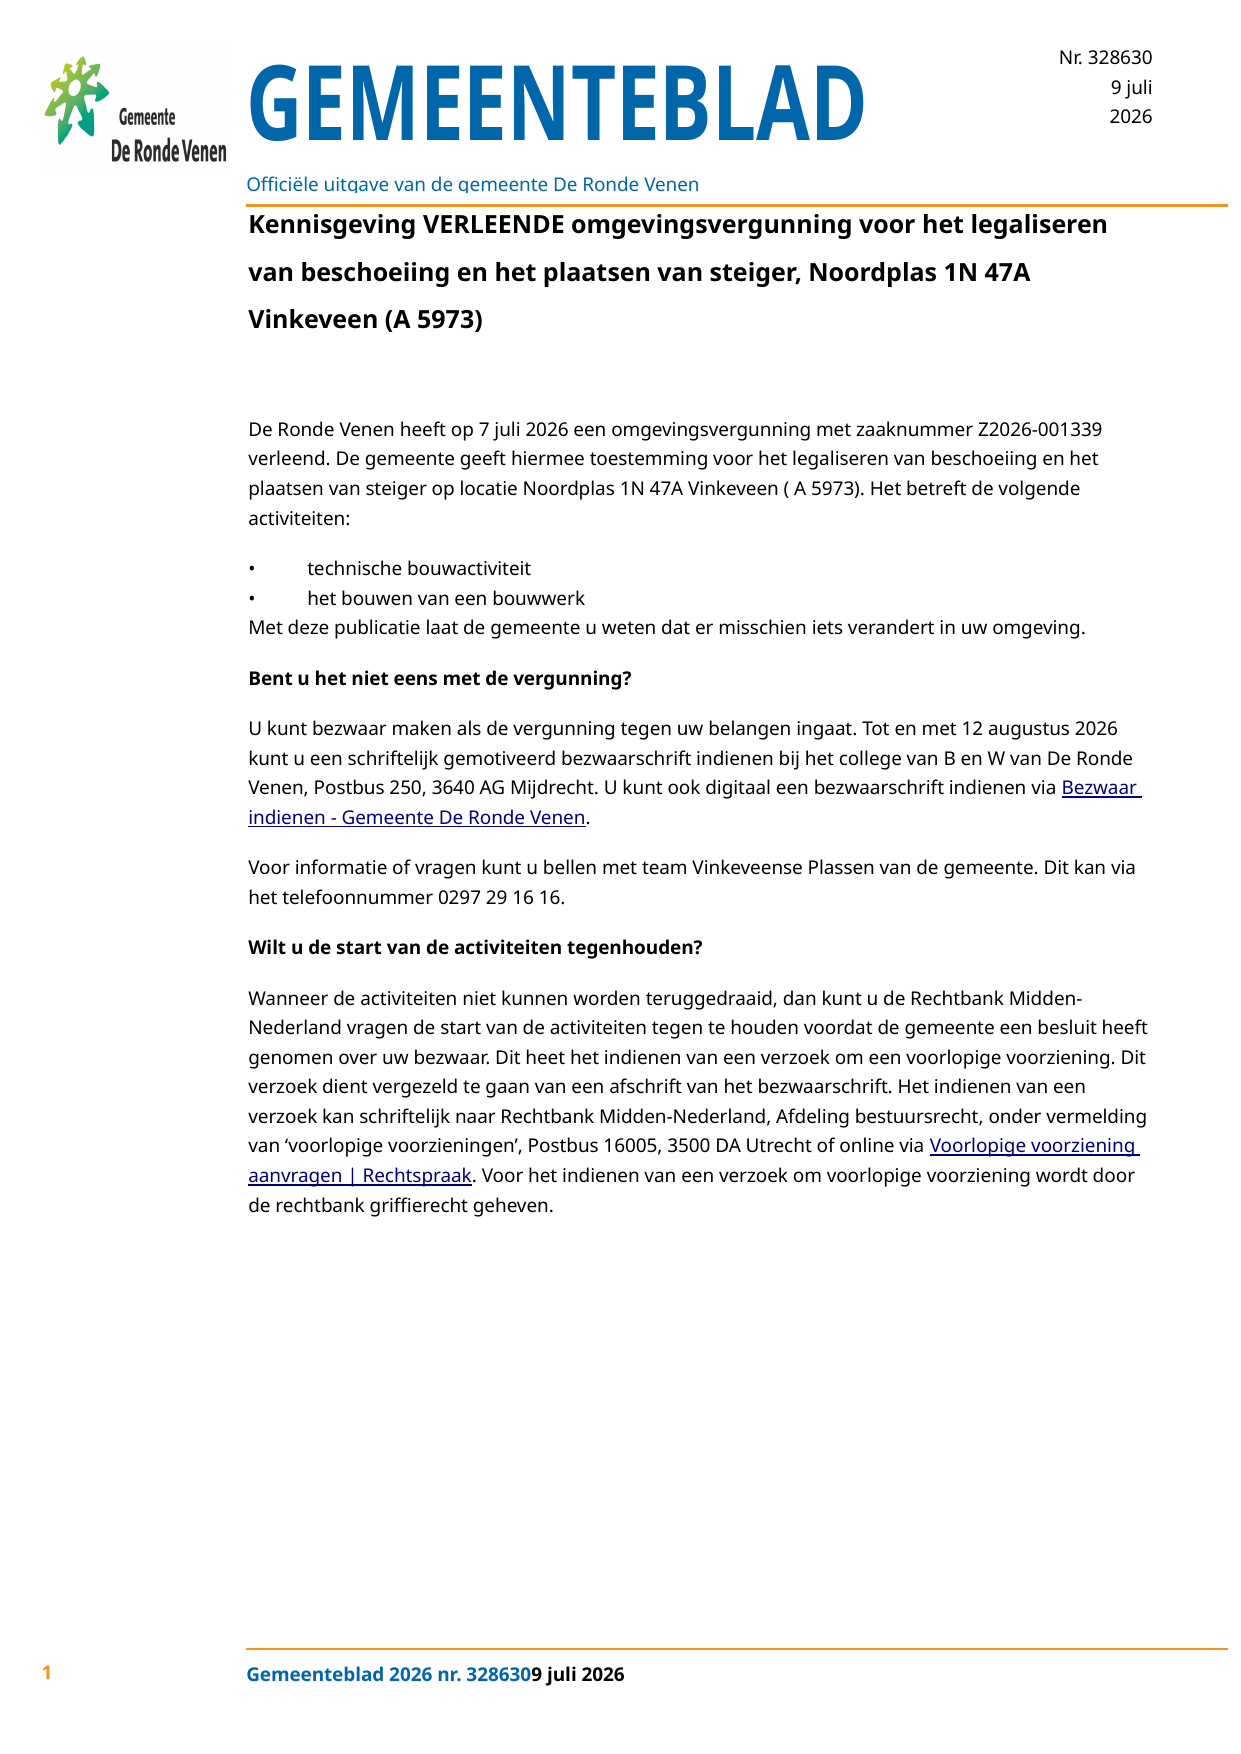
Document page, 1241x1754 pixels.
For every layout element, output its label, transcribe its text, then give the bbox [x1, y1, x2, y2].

picture [41, 47, 231, 172]
list technische bouwactiviteit [248, 555, 1152, 581]
text Met deze publicatie laat de gemeente u weten dat er misschien iets verandert in uw omgeving. [248, 614, 1152, 640]
text De Ronde Venen heeft op 7 juli 2026 een omgevingsvergunning met zaaknummer Z2026-001339 verleend. De gemeente geeft hiermee toestemming voor het legaliseren van beschoeiing en het plaatsen van steiger op locatie Noordplas 1N 47A Vinkeveen ( A 5973). Het betreft de volgende activiteiten: [248, 416, 1152, 530]
text Wanneer de activiteiten niet kunnen worden teruggedraaid, dan kunt u de Rechtbank Midden-Nederland vragen de start van de activiteiten tegen te houden voordat de gemeente een besluit heeft genomen over uw bezwaar. Dit heet het indienen van een verzoek om een voorlopige voorziening. Dit verzoek dient vergezeld te gaan van een afschrift van het bezwaarschrift. Het indienen van een verzoek kan schriftelijk naar Rechtbank Midden-Nederland, Afdeling bestuursrecht, onder vermelding van ‘voorlopige voorzieningen’, Postbus 16005, 3500 DA Utrecht of online via Voorlopige voorziening aanvragen | Rechtspraak. Voor het indienen van een verzoek om voorlopige voorziening wordt door de rechtbank griffierecht geheven. [248, 985, 1152, 1217]
list het bouwen van een bouwwerk [248, 585, 1152, 610]
text Kennisgeving VERLEENDE omgevingsvergunning voor het legaliseren van beschoeiing en het plaatsen van steiger, Noordplas 1N 47A Vinkeveen (A 5973) [248, 207, 1152, 336]
text Voor informatie of vragen kunt u bellen met team Vinkeveense Plassen van de gemeente. Dit kan via het telefoonnummer 0297 29 16 16. [248, 854, 1152, 909]
text U kunt bezwaar maken als de vergunning tegen uw belangen ingaat. Tot en met 12 augustus 2026 kunt u een schriftelijk gemotiveerd bezwaarschrift indienen bij het college van B en W van De Ronde Venen, Postbus 250, 3640 AG Mijdrecht. U kunt ook digitaal een bezwaarschrift indienen via Bezwaar indienen - Gemeente De Ronde Venen. [248, 715, 1152, 829]
text Wilt u de start van de activiteiten tegenhouden? [248, 934, 1152, 960]
text Bent u het niet eens met de vergunning? [248, 665, 1152, 690]
